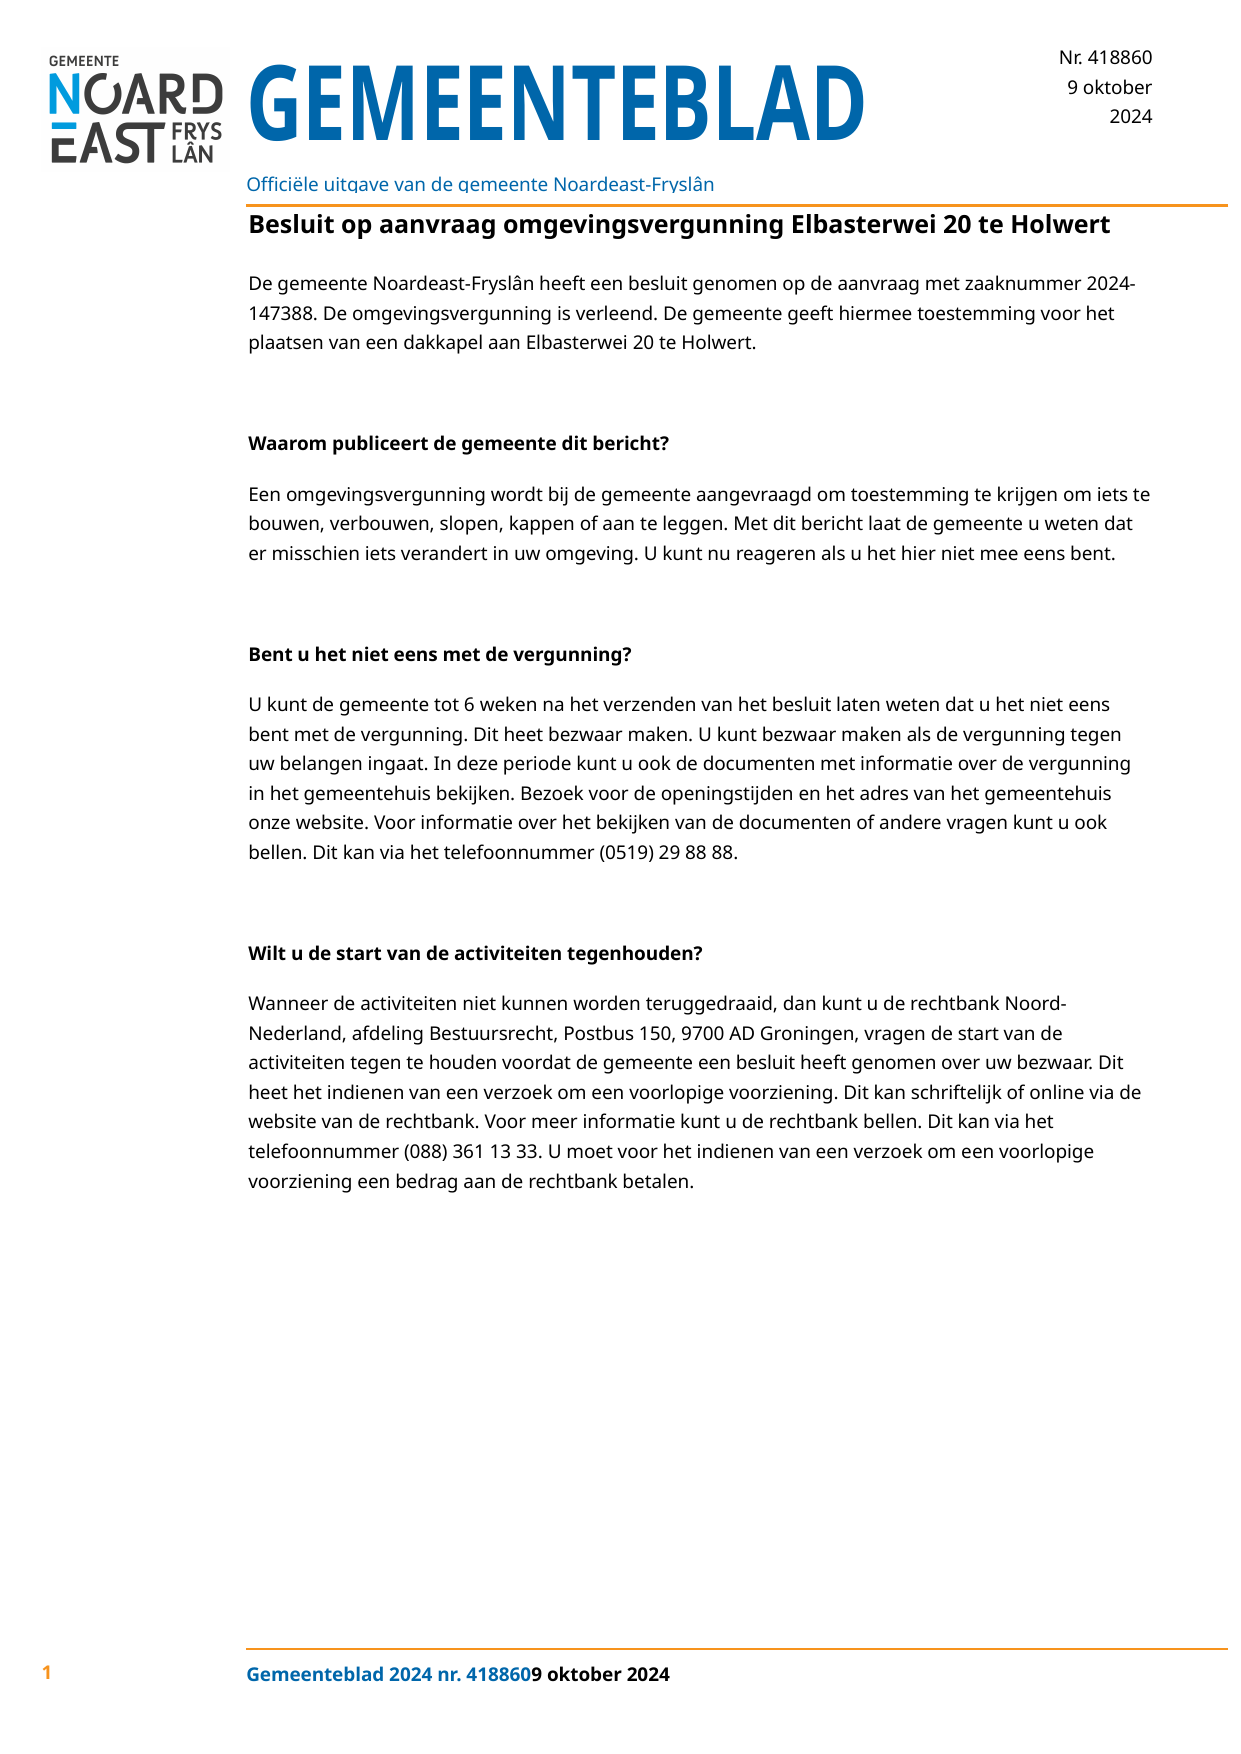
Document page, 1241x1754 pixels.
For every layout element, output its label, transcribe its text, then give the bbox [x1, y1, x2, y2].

picture [41, 47, 231, 172]
text Besluit op aanvraag omgevingsvergunning Elbasterwei 20 te Holwert [248, 207, 1152, 241]
text U kunt de gemeente tot 6 weken na het verzenden van het besluit laten weten dat u het niet eens bent met de vergunning. Dit heet bezwaar maken. U kunt bezwaar maken als de vergunning tegen uw belangen ingaat. In deze periode kunt u ook de documenten met informatie over de vergunning in het gemeentehuis bekijken. Bezoek voor de openingstijden en het adres van het gemeentehuis onze website. Voor informatie over het bekijken van de documenten of andere vragen kunt u ook bellen. Dit kan via het telefoonnummer (0519) 29 88 88. [248, 691, 1152, 865]
text Wilt u de start van de activiteiten tegenhouden? [248, 940, 1152, 966]
text De gemeente Noardeast-Fryslân heeft een besluit genomen op de aanvraag met zaaknummer 2024-147388. De omgevingsvergunning is verleend. De gemeente geeft hiermee toestemming voor het plaatsen van een dakkapel aan Elbasterwei 20 te Holwert. [248, 270, 1152, 355]
text Waarom publiceert de gemeente dit bericht? [248, 430, 1152, 456]
text Wanneer de activiteiten niet kunnen worden teruggedraaid, dan kunt u de rechtbank Noord-Nederland, afdeling Bestuursrecht, Postbus 150, 9700 AD Groningen, vragen de start van de activiteiten tegen te houden voordat de gemeente een besluit heeft genomen over uw bezwaar. Dit heet het indienen van een verzoek om een voorlopige voorziening. Dit kan schriftelijk of online via de website van de rechtbank. Voor meer informatie kunt u de rechtbank bellen. Dit kan via het telefoonnummer (088) 361 13 33. U moet voor het indienen van een verzoek om een voorlopige voorziening een bedrag aan de rechtbank betalen. [248, 990, 1152, 1193]
text Bent u het niet eens met de vergunning? [248, 641, 1152, 666]
text Een omgevingsvergunning wordt bij de gemeente aangevraagd om toestemming te krijgen om iets te bouwen, verbouwen, slopen, kappen of aan te leggen. Met dit bericht laat de gemeente u weten dat er misschien iets verandert in uw omgeving. U kunt nu reageren als u het hier niet mee eens bent. [248, 481, 1152, 566]
